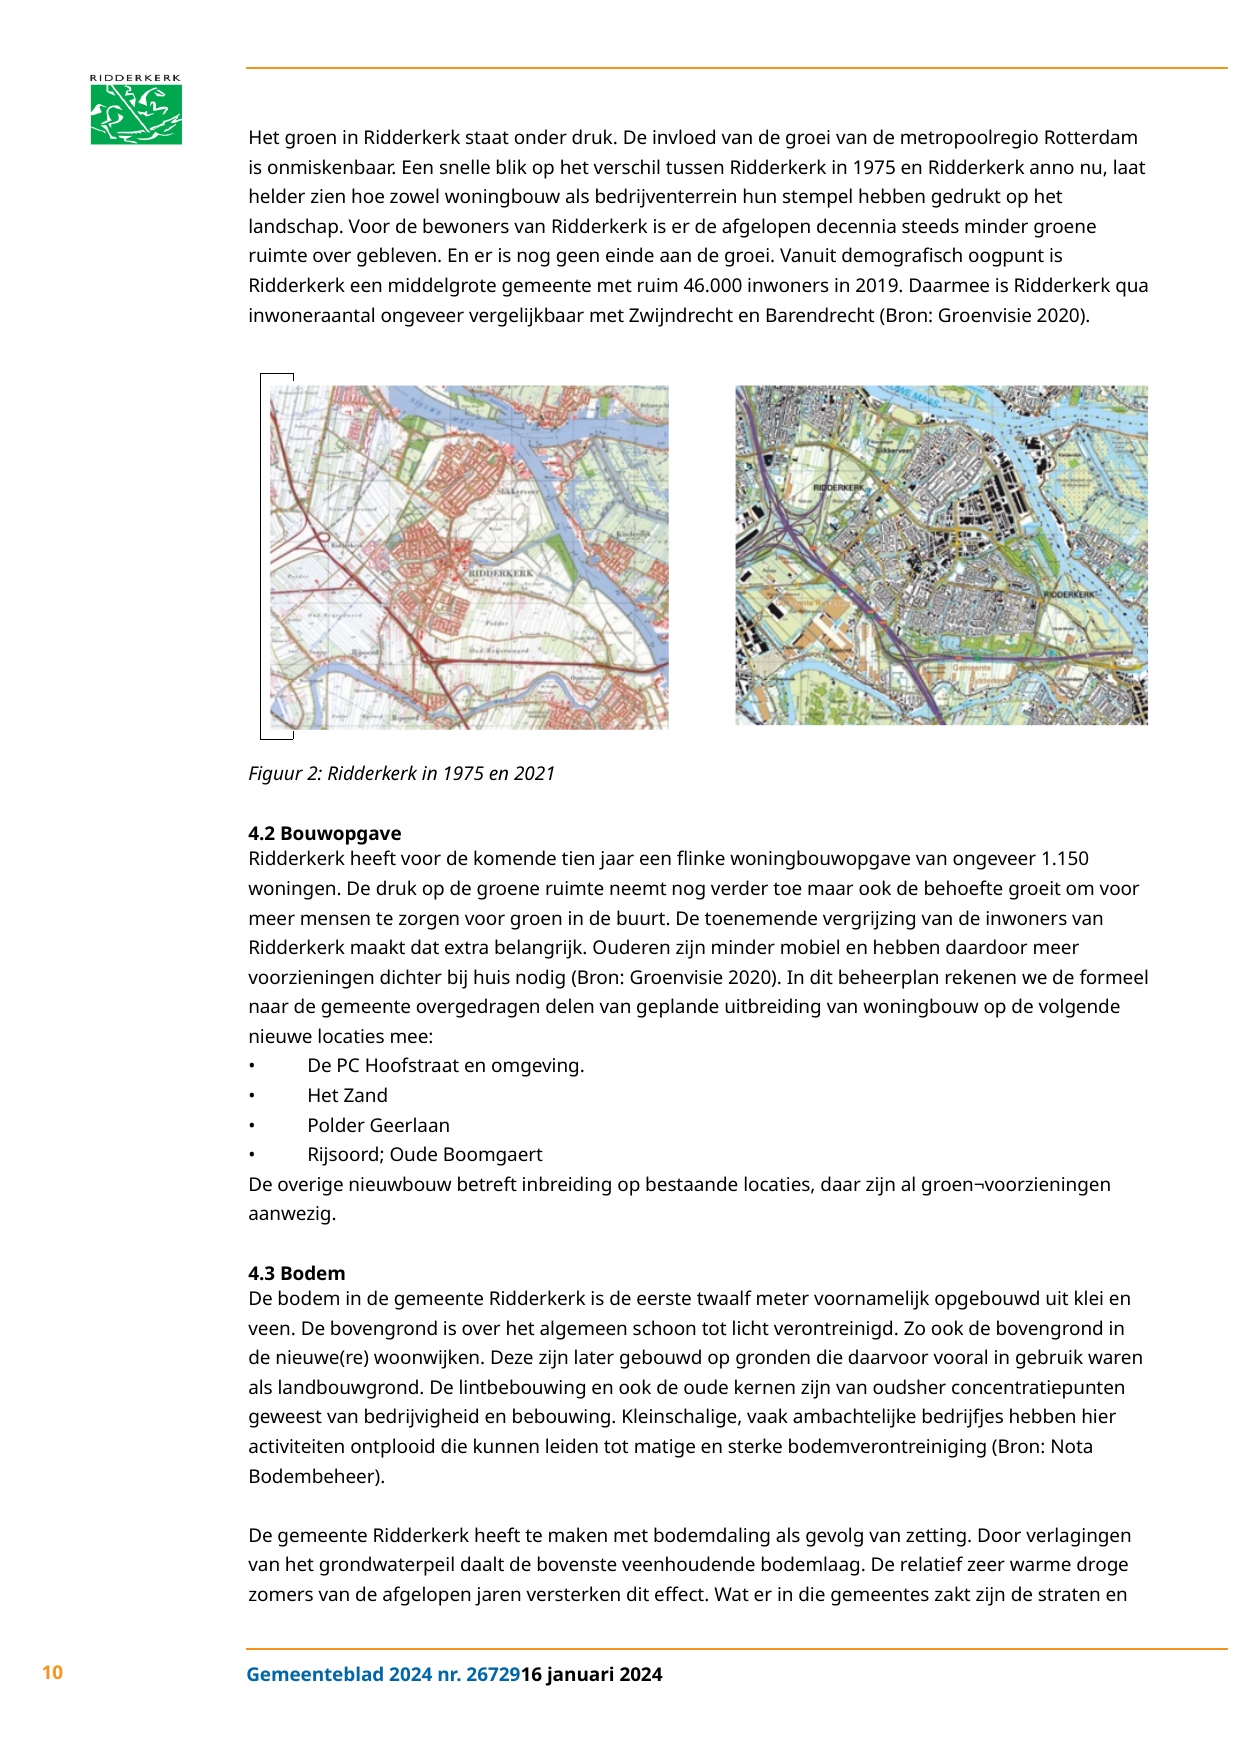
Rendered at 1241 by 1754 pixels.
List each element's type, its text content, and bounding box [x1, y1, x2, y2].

picture [268, 381, 1154, 731]
text De overige nieuwbouw betreft inbreiding op bestaande locaties, daar zijn al groen¬voorzieningen aanwezig. [248, 1171, 1152, 1226]
list De PC Hoofstraat en omgeving. [248, 1053, 1152, 1078]
picture [41, 47, 231, 172]
text Het groen in Ridderkerk staat onder druk. De invloed van de groei van de metropoolregio Rotterdam is onmiskenbaar. Een snelle blik op het verschil tussen Ridderkerk in 1975 en Ridderkerk anno nu, laat helder zien hoe zowel woningbouw als bedrijventerrein hun stempel hebben gedrukt op het landschap. Voor de bewoners van Ridderkerk is er de afgelopen decennia steeds minder groene ruimte over gebleven. En er is nog geen einde aan de groei. Vanuit demografisch oogpunt is Ridderkerk een middelgrote gemeente met ruim 46.000 inwoners in 2019. Daarmee is Ridderkerk qua inwoneraantal ongeveer vergelijkbaar met Zwijndrecht en Barendrecht (Bron: Groenvisie 2020). [248, 124, 1152, 328]
text Ridderkerk heeft voor de komende tien jaar een flinke woningbouwopgave van ongeveer 1.150 woningen. De druk op de groene ruimte neemt nog verder toe maar ook de behoefte groeit om voor meer mensen te zorgen voor groen in de buurt. De toenemende vergrijzing van de inwoners van Ridderkerk maakt dat extra belangrijk. Ouderen zijn minder mobiel en hebben daardoor meer voorzieningen dichter bij huis nodig (Bron: Groenvisie 2020). In dit beheerplan rekenen we de formeel naar de gemeente overgedragen delen van geplande uitbreiding van woningbouw op de volgende nieuwe locaties mee: [248, 846, 1152, 1049]
list Het Zand [248, 1082, 1152, 1108]
text 4.2 Bouwopgave [248, 820, 1152, 846]
list Rijsoord; Oude Boomgaert [248, 1141, 1152, 1167]
text 4.3 Bodem [248, 1260, 1152, 1285]
text Figuur 2: Ridderkerk in 1975 en 2021 [248, 761, 1152, 786]
text De gemeente Ridderkerk heeft te maken met bodemdaling als gevolg van zetting. Door verlagingen van het grondwaterpeil daalt de bovenste veenhoudende bodemlaag. De relatief zeer warme droge zomers van de afgelopen jaren versterken dit effect. Wat er in die gemeentes zakt zijn de straten en [248, 1522, 1152, 1607]
list Polder Geerlaan [248, 1112, 1152, 1137]
text De bodem in de gemeente Ridderkerk is de eerste twaalf meter voornamelijk opgebouwd uit klei en veen. De bovengrond is over het algemeen schoon tot licht verontreinigd. Zo ook de bovengrond in de nieuwe(re) woonwijken. Deze zijn later gebouwd op gronden die daarvoor vooral in gebruik waren als landbouwgrond. De lintbebouwing en ook de oude kernen zijn van oudsher concentratiepunten geweest van bedrijvigheid en bebouwing. Kleinschalige, vaak ambachtelijke bedrijfjes hebben hier activiteiten ontplooid die kunnen leiden tot matige en sterke bodemverontreiniging (Bron: Nota Bodembeheer). [248, 1285, 1152, 1489]
